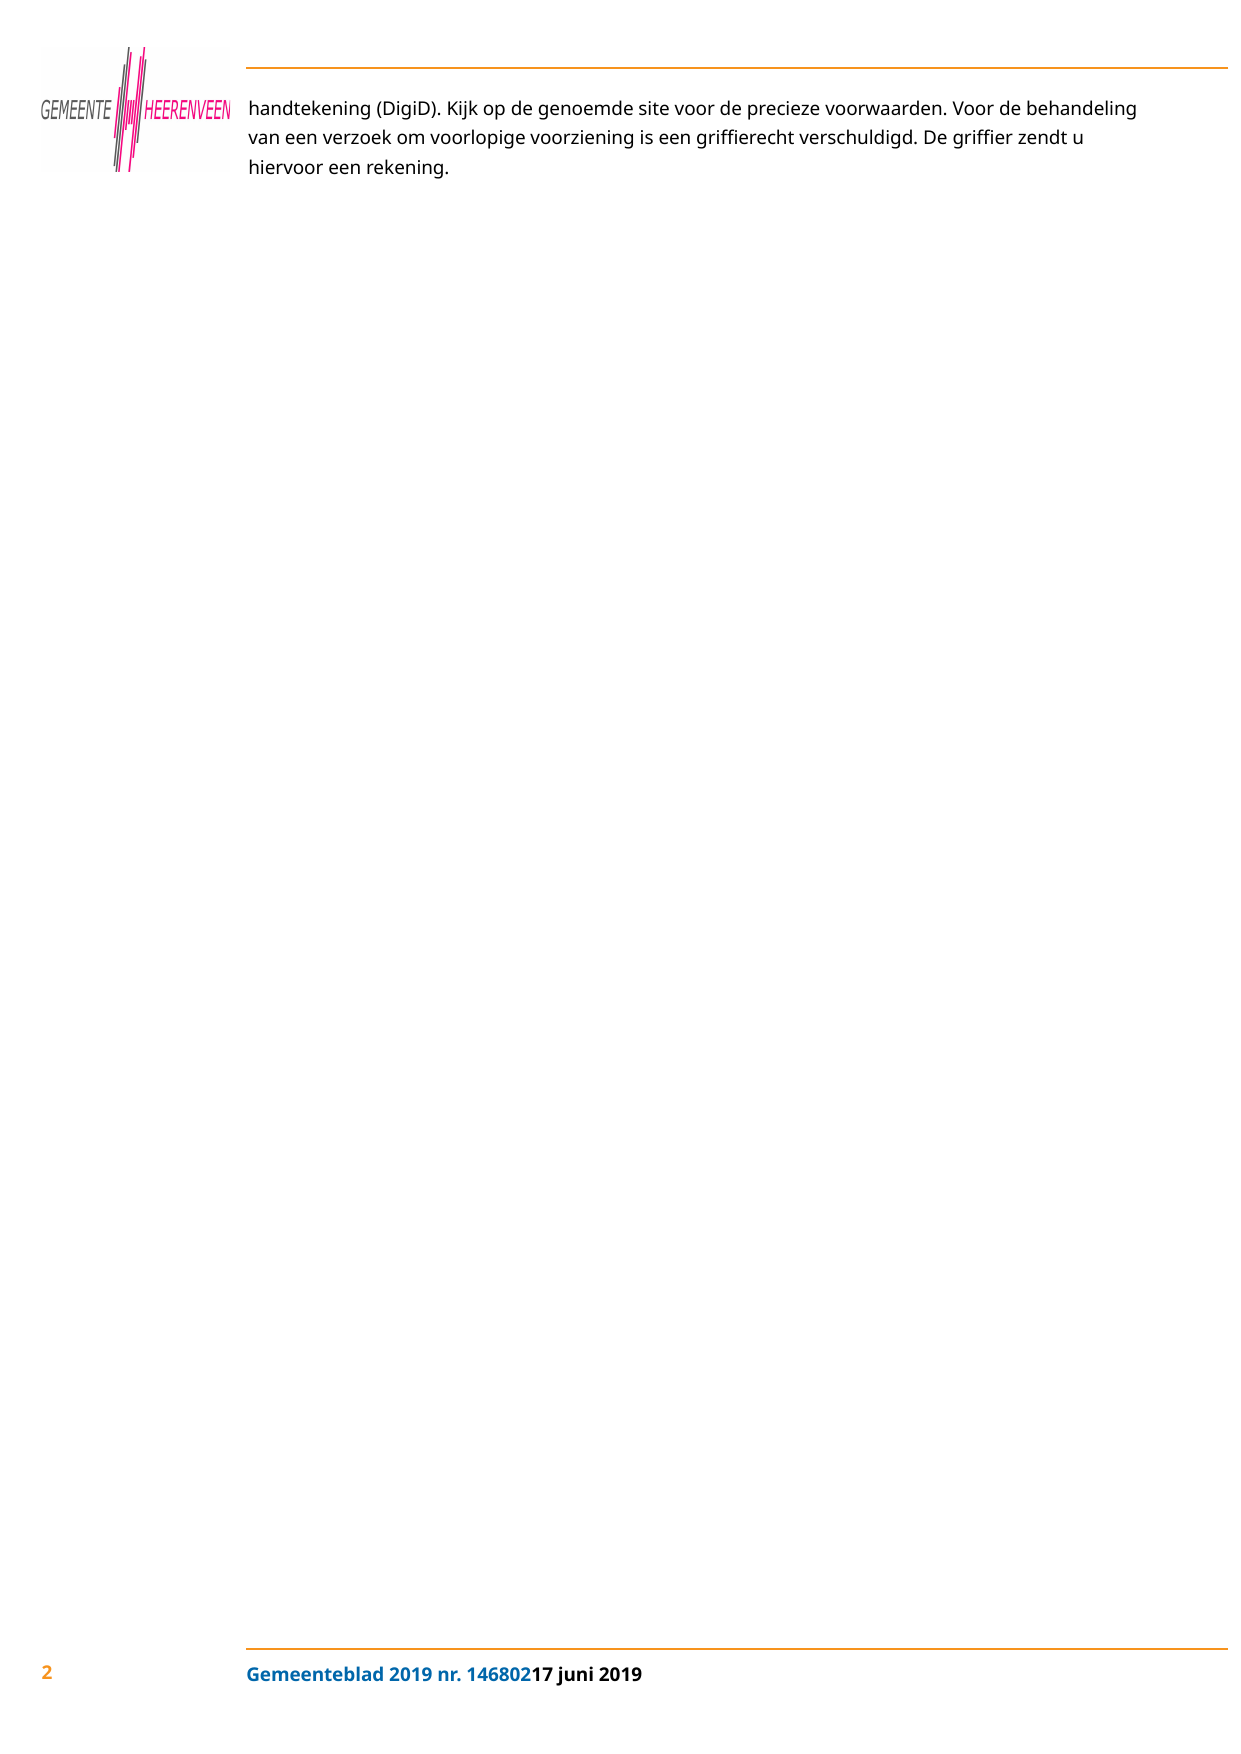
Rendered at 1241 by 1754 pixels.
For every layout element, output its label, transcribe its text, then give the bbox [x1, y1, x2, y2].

picture [41, 47, 231, 172]
text handtekening (DigiD). Kijk op de genoemde site voor de precieze voorwaarden. Voor de behandeling van een verzoek om voorlopige voorziening is een griffierecht verschuldigd. De griffier zendt u hiervoor een rekening. [248, 95, 1152, 180]
